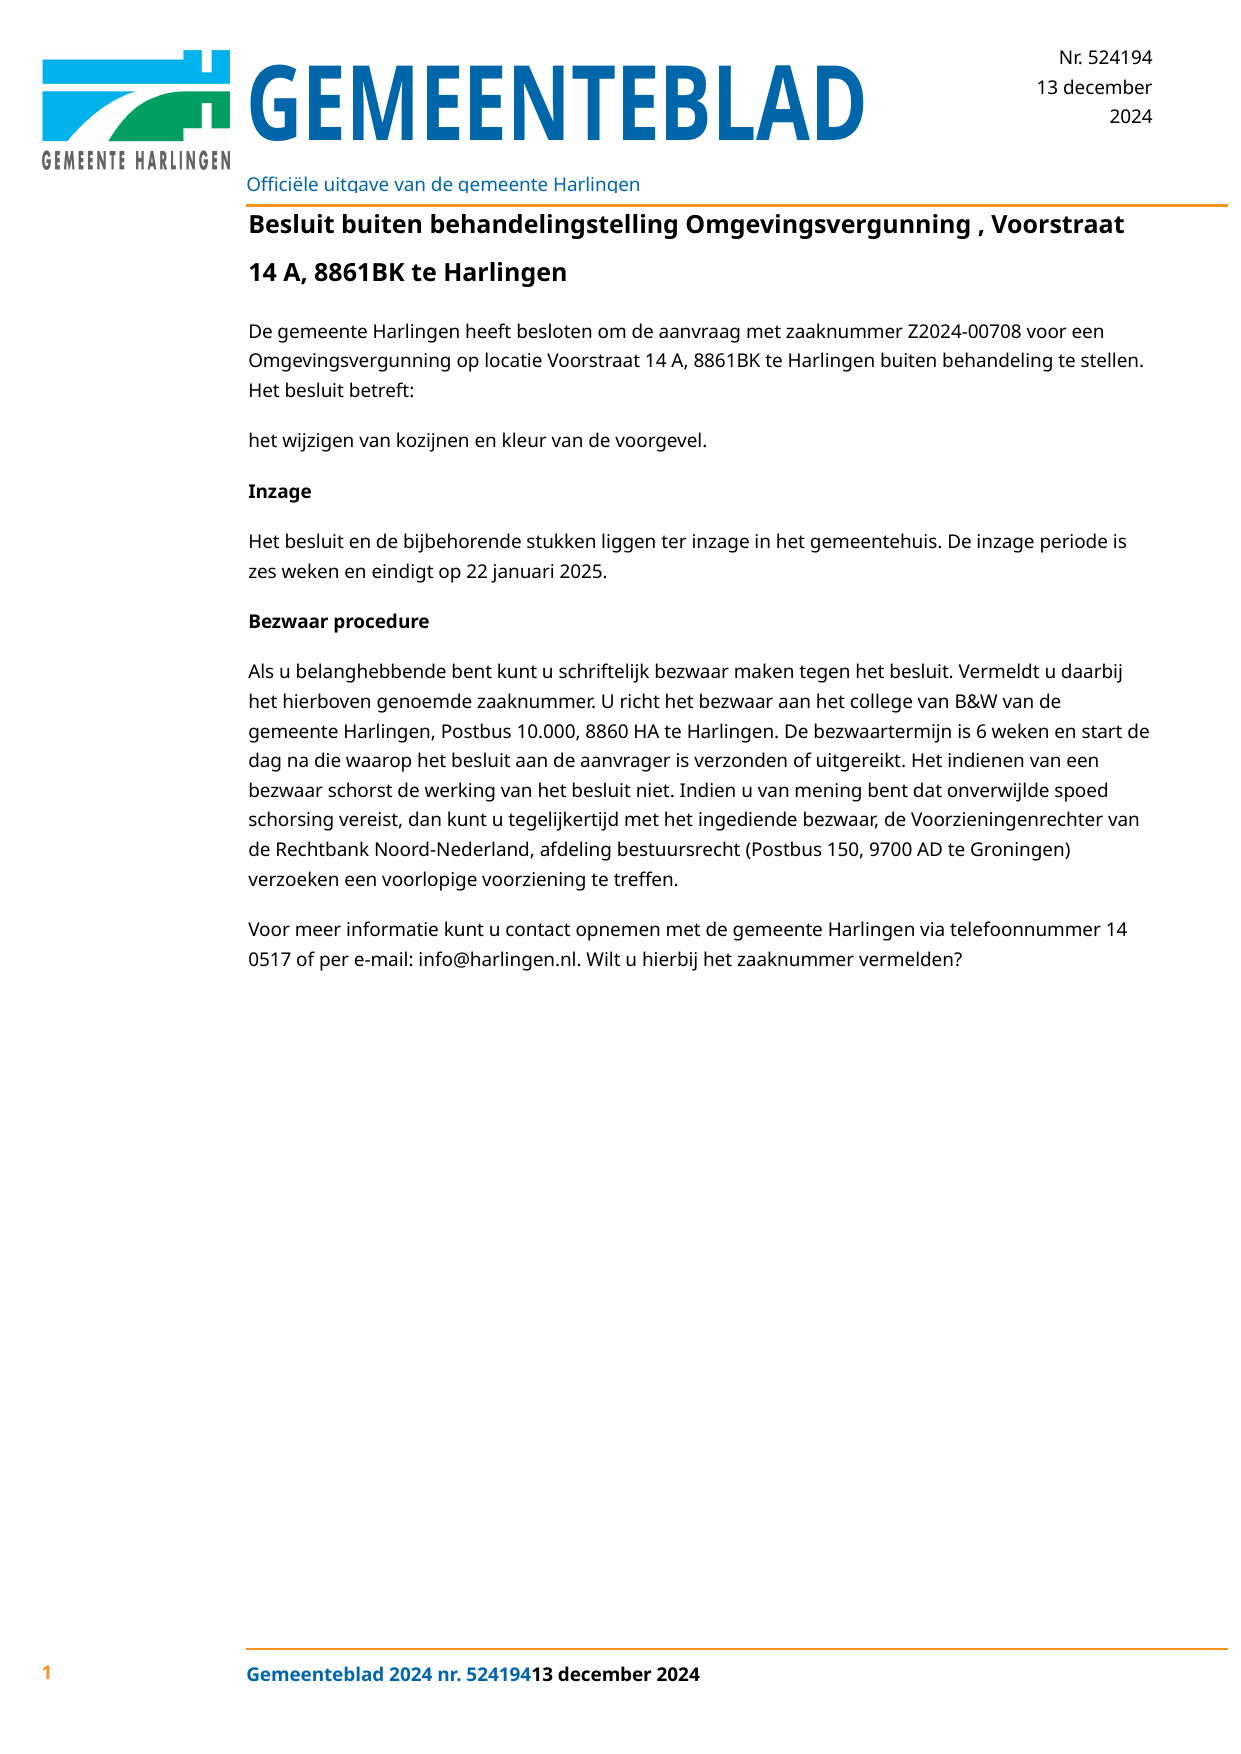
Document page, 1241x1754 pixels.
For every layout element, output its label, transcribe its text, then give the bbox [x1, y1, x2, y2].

text Inzage [248, 478, 1152, 504]
text Het besluit en de bijbehorende stukken liggen ter inzage in het gemeentehuis. De inzage periode is zes weken en eindigt op 22 januari 2025. [248, 528, 1152, 584]
text Bezwaar procedure [248, 608, 1152, 634]
text het wijzigen van kozijnen en kleur van de voorgevel. [248, 427, 1152, 453]
picture [41, 47, 231, 172]
text Besluit buiten behandelingstelling Omgevingsvergunning , Voorstraat 14 A, 8861BK te Harlingen [248, 207, 1152, 288]
text De gemeente Harlingen heeft besloten om de aanvraag met zaaknummer Z2024-00708 voor een Omgevingsvergunning op locatie Voorstraat 14 A, 8861BK te Harlingen buiten behandeling te stellen. Het besluit betreft: [248, 318, 1152, 403]
text Voor meer informatie kunt u contact opnemen met de gemeente Harlingen via telefoonnummer 14 0517 of per e-mail: info@harlingen.nl. Wilt u hierbij het zaaknummer vermelden? [248, 916, 1152, 972]
text Als u belanghebbende bent kunt u schriftelijk bezwaar maken tegen het besluit. Vermeldt u daarbij het hierboven genoemde zaaknummer. U richt het bezwaar aan het college van B&W van de gemeente Harlingen, Postbus 10.000, 8860 HA te Harlingen. De bezwaartermijn is 6 weken en start de dag na die waarop het besluit aan de aanvrager is verzonden of uitgereikt. Het indienen van een bezwaar schorst de werking van het besluit niet. Indien u van mening bent dat onverwijlde spoed schorsing vereist, dan kunt u tegelijkertijd met het ingediende bezwaar, de Voorzieningenrechter van de Rechtbank Noord-Nederland, afdeling bestuursrecht (Postbus 150, 9700 AD te Groningen) verzoeken een voorlopige voorziening te treffen. [248, 659, 1152, 892]
